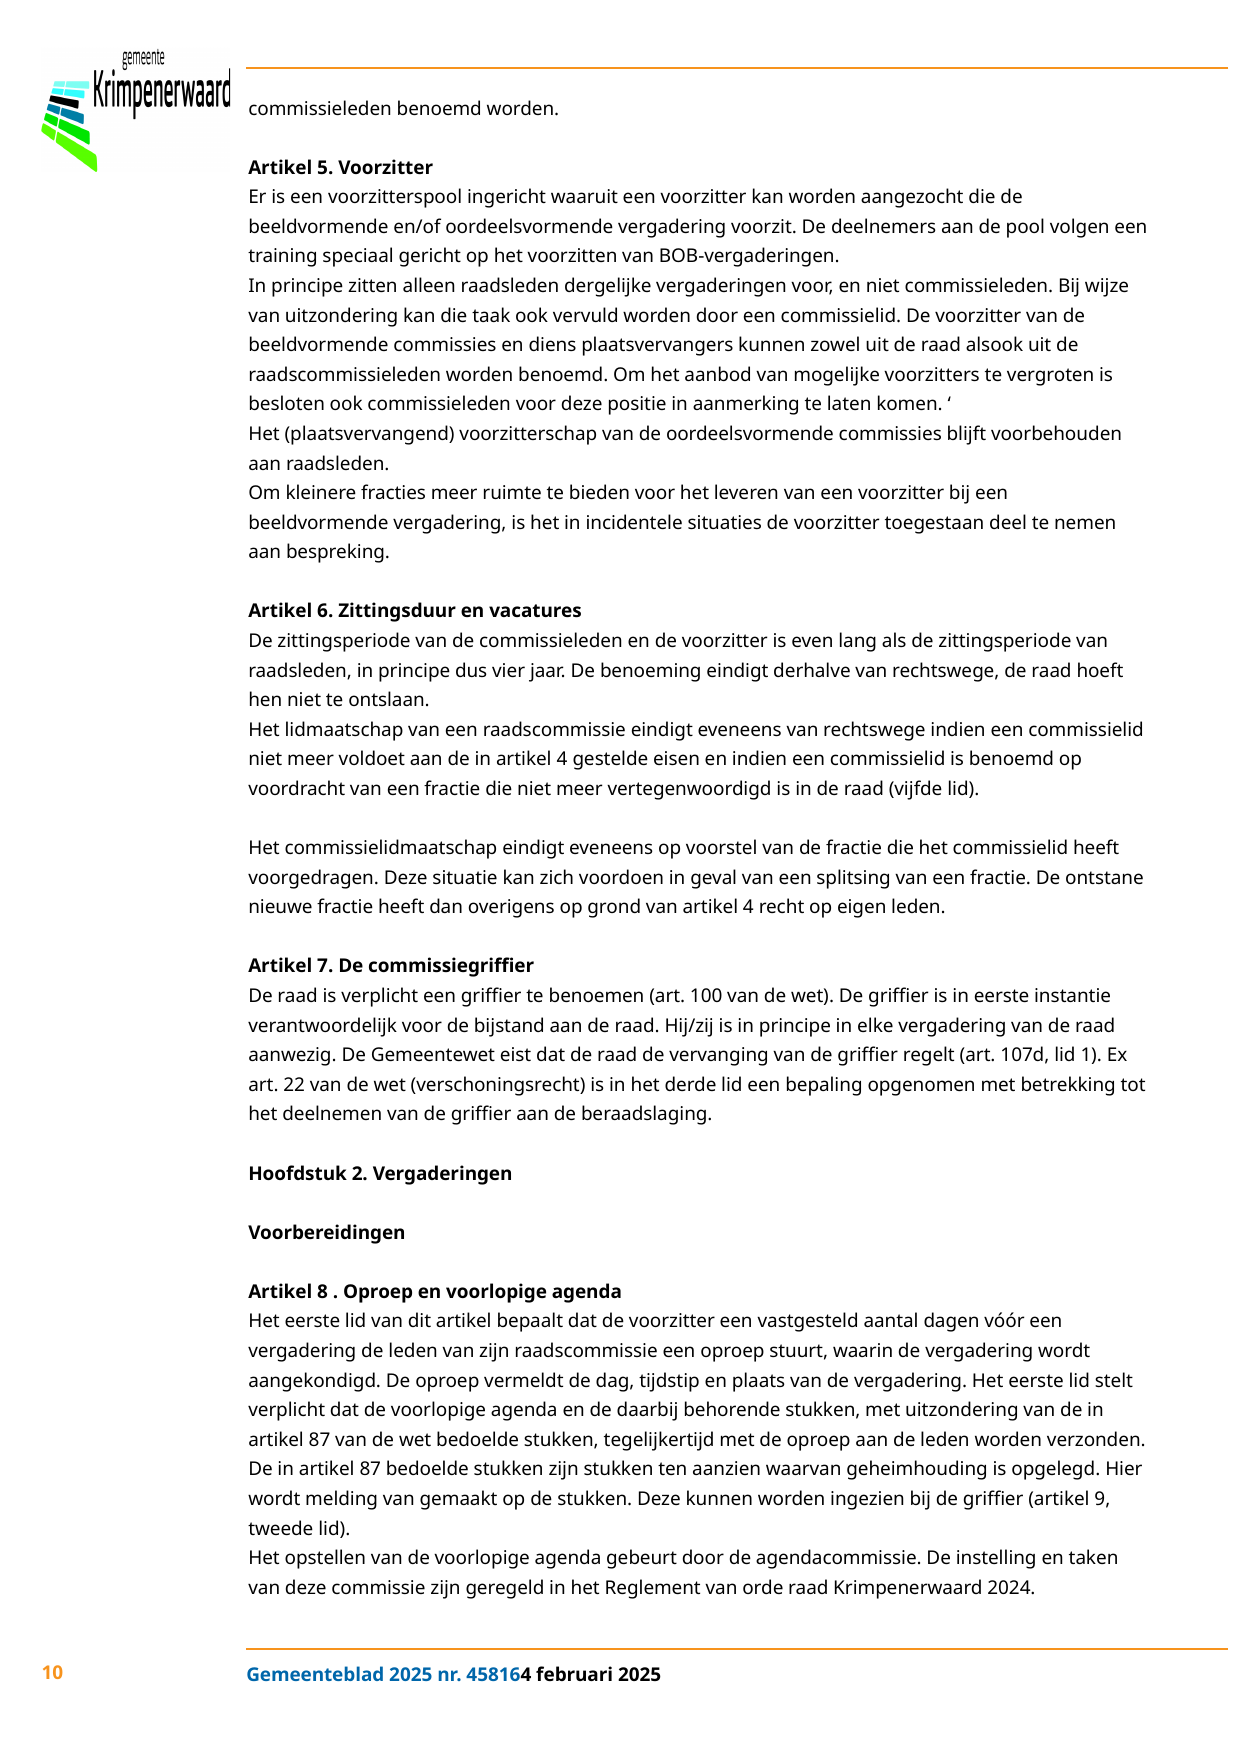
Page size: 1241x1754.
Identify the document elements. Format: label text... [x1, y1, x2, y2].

text Artikel 8 . Oproep en voorlopige agenda [248, 1278, 1152, 1304]
text Artikel 5. Voorzitter [248, 154, 1152, 180]
text Het lidmaatschap van een raadscommissie eindigt eveneens van rechtswege indien een commissielid niet meer voldoet aan de in artikel 4 gestelde eisen en indien een commissielid is benoemd op voordracht van een fractie die niet meer vertegenwoordigd is in de raad (vijfde lid). [248, 716, 1152, 801]
text Het commissielidmaatschap eindigt eveneens op voorstel van de fractie die het commissielid heeft voorgedragen. Deze situatie kan zich voordoen in geval van een splitsing van een fractie. De ontstane nieuwe fractie heeft dan overigens op grond van artikel 4 recht op eigen leden. [248, 834, 1152, 919]
text De zittingsperiode van de commissieleden en de voorzitter is even lang als de zittingsperiode van raadsleden, in principe dus vier jaar. De benoeming eindigt derhalve van rechtswege, de raad hoeft hen niet te ontslaan. [248, 627, 1152, 712]
text Er is een voorzitterspool ingericht waaruit een voorzitter kan worden aangezocht die de beeldvormende en/of oordeelsvormende vergadering voorzit. De deelnemers aan de pool volgen een training speciaal gericht op het voorzitten van BOB-vergaderingen. [248, 183, 1152, 268]
text Het opstellen van de voorlopige agenda gebeurt door de agendacommissie. De instelling en taken van deze commissie zijn geregeld in het Reglement van orde raad Krimpenerwaard 2024. [248, 1544, 1152, 1600]
text Om kleinere fracties meer ruimte te bieden voor het leveren van een voorzitter bij een beeldvormende vergadering, is het in incidentele situaties de voorzitter toegestaan deel te nemen aan bespreking. [248, 479, 1152, 564]
text Artikel 6. Zittingsduur en vacatures [248, 598, 1152, 623]
text Artikel 7. De commissiegriffier [248, 953, 1152, 978]
text Hoofdstuk 2. Vergaderingen [248, 1160, 1152, 1186]
text Het eerste lid van dit artikel bepaalt dat de voorzitter een vastgesteld aantal dagen vóór een vergadering de leden van zijn raadscommissie een oproep stuurt, waarin de vergadering wordt aangekondigd. De oproep vermeldt de dag, tijdstip en plaats van de vergadering. Het eerste lid stelt verplicht dat de voorlopige agenda en de daarbij behorende stukken, met uitzondering van de in artikel 87 van de wet bedoelde stukken, tegelijkertijd met de oproep aan de leden worden verzonden. De in artikel 87 bedoelde stukken zijn stukken ten aanzien waarvan geheimhouding is opgelegd. Hier wordt melding van gemaakt op de stukken. Deze kunnen worden ingezien bij de griffier (artikel 9, tweede lid). [248, 1308, 1152, 1541]
text In principe zitten alleen raadsleden dergelijke vergaderingen voor, en niet commissieleden. Bij wijze van uitzondering kan die taak ook vervuld worden door een commissielid. De voorzitter van de beeldvormende commissies en diens plaatsvervangers kunnen zowel uit de raad alsook uit de raadscommissieleden worden benoemd. Om het aanbod van mogelijke voorzitters te vergroten is besloten ook commissieleden voor deze positie in aanmerking te laten komen. ‘ [248, 272, 1152, 416]
text Het (plaatsvervangend) voorzitterschap van de oordeelsvormende commissies blijft voorbehouden aan raadsleden. [248, 420, 1152, 476]
text Voorbereidingen [248, 1219, 1152, 1245]
text commissieleden benoemd worden. [248, 95, 1152, 121]
text De raad is verplicht een griffier te benoemen (art. 100 van de wet). De griffier is in eerste instantie verantwoordelijk voor de bijstand aan de raad. Hij/zij is in principe in elke vergadering van de raad aanwezig. De Gemeentewet eist dat de raad de vervanging van de griffier regelt (art. 107d, lid 1). Ex art. 22 van de wet (verschoningsrecht) is in het derde lid een bepaling opgenomen met betrekking tot het deelnemen van de griffier aan de beraadslaging. [248, 982, 1152, 1126]
picture [41, 47, 231, 172]
